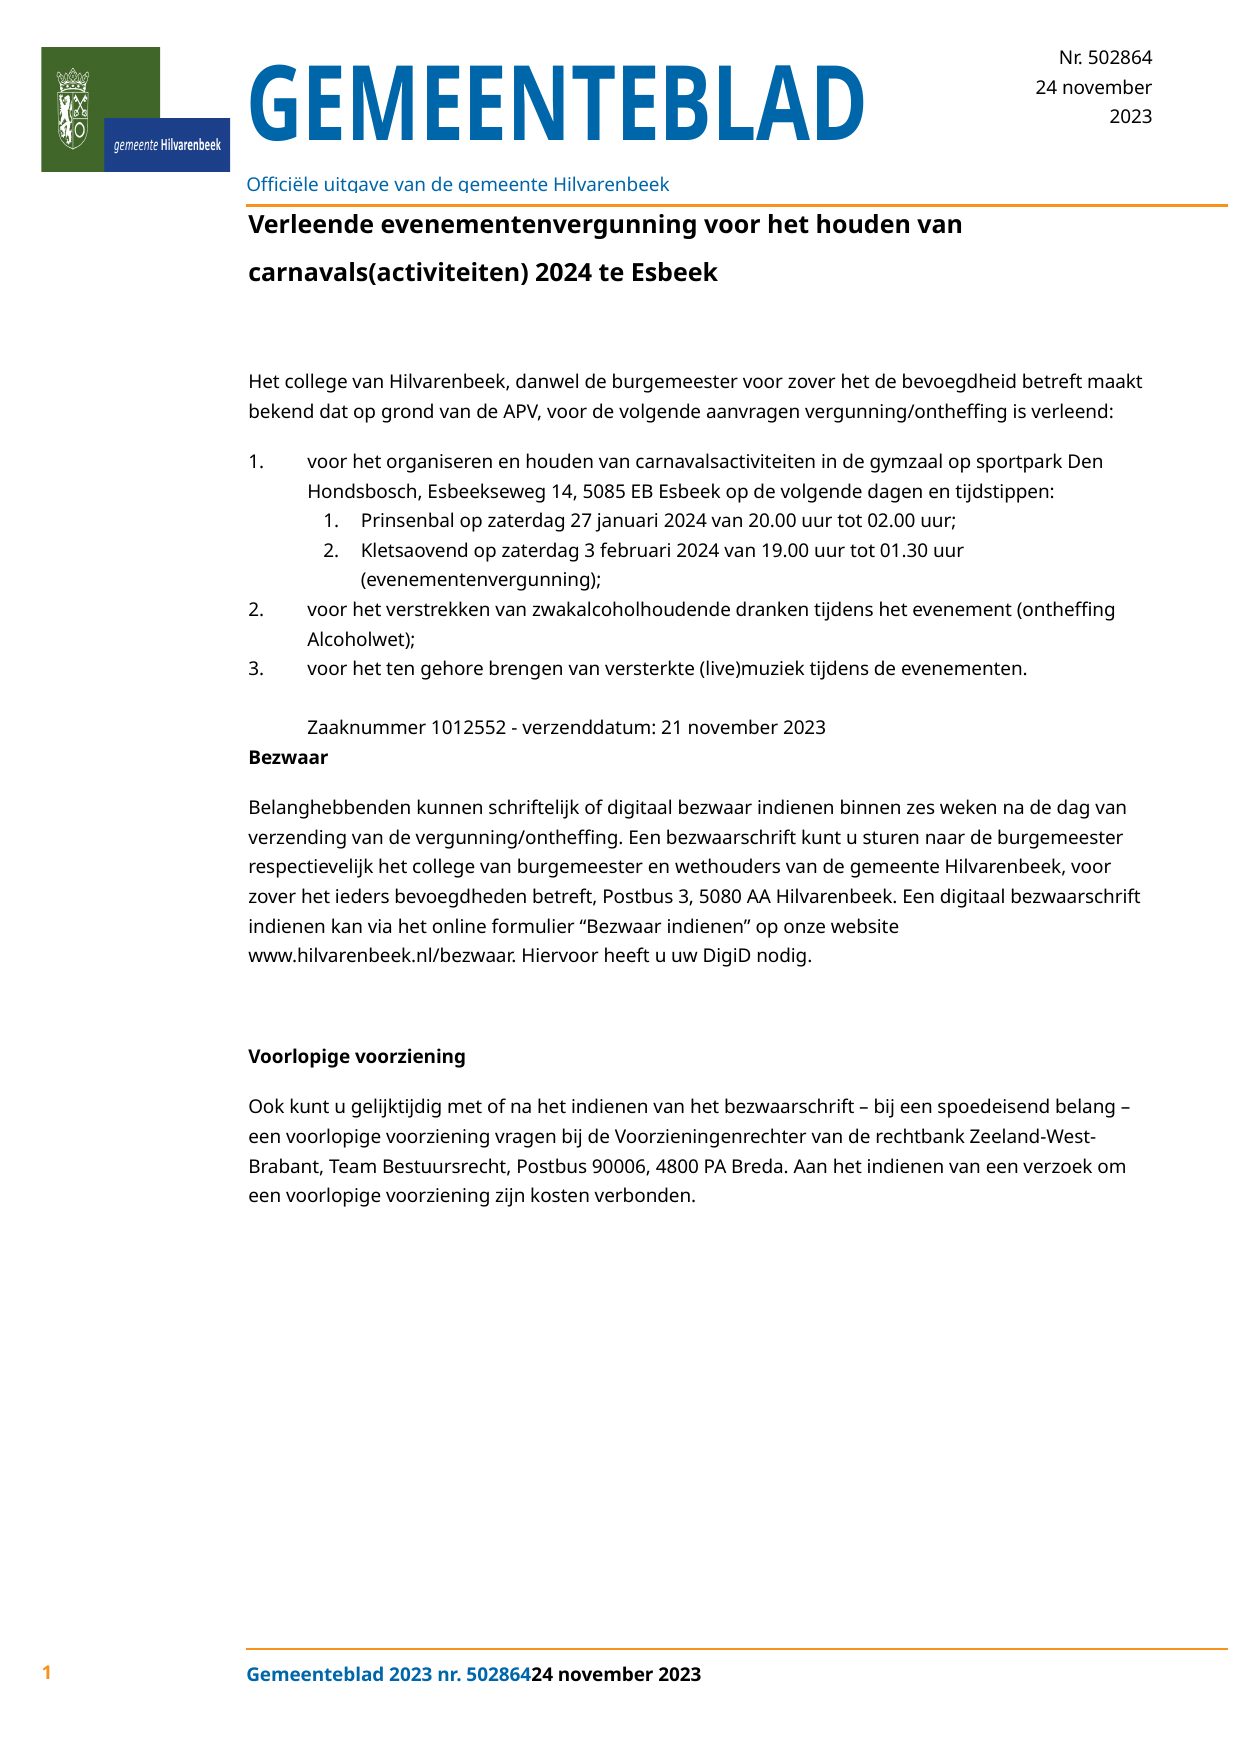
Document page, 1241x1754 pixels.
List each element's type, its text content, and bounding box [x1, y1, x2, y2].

picture [41, 47, 231, 172]
text Bezwaar [248, 744, 1152, 770]
text Verleende evenementenvergunning voor het houden van carnavals(activiteiten) 2024 te Esbeek [248, 207, 1152, 288]
text Het college van Hilvarenbeek, danwel de burgemeester voor zover het de bevoegdheid betreft maakt bekend dat op grond van de APV, voor de volgende aanvragen vergunning/ontheffing is verleend: [248, 368, 1152, 424]
list voor het organiseren en houden van carnavalsactiviteiten in de gymzaal op sportpark Den Hondsbosch, Esbeekseweg 14, 5085 EB Esbeek op de volgende dagen en tijdstippen: [248, 448, 1152, 504]
text Voorlopige voorziening [248, 1043, 1152, 1069]
list voor het verstrekken van zwakalcoholhoudende dranken tijdens het evenement (ontheffing Alcoholwet); [248, 596, 1152, 652]
text Ook kunt u gelijktijdig met of na het indienen van het bezwaarschrift – bij een spoedeisend belang – een voorlopige voorziening vragen bij de Voorzieningenrechter van de rechtbank Zeeland-West-Brabant, Team Bestuursrecht, Postbus 90006, 4800 PA Breda. Aan het indienen van een verzoek om een voorlopige voorziening zijn kosten verbonden. [248, 1094, 1152, 1208]
list Prinsenbal op zaterdag 27 januari 2024 van 20.00 uur tot 02.00 uur; [323, 507, 1152, 533]
list Kletsaovend op zaterdag 3 februari 2024 van 19.00 uur tot 01.30 uur (evenementenvergunning); [323, 537, 1152, 592]
list voor het ten gehore brengen van versterkte (live)muziek tijdens de evenementen. [248, 655, 1152, 681]
list Zaaknummer 1012552 - verzenddatum: 21 november 2023 [248, 714, 1152, 740]
text Belanghebbenden kunnen schriftelijk of digitaal bezwaar indienen binnen zes weken na de dag van verzending van de vergunning/ontheffing. Een bezwaarschrift kunt u sturen naar de burgemeester respectievelijk het college van burgemeester en wethouders van de gemeente Hilvarenbeek, voor zover het ieders bevoegdheden betreft, Postbus 3, 5080 AA Hilvarenbeek. Een digitaal bezwaarschrift indienen kan via het online formulier “Bezwaar indienen” op onze website www.hilvarenbeek.nl/bezwaar. Hiervoor heeft u uw DigiD nodig. [248, 794, 1152, 968]
